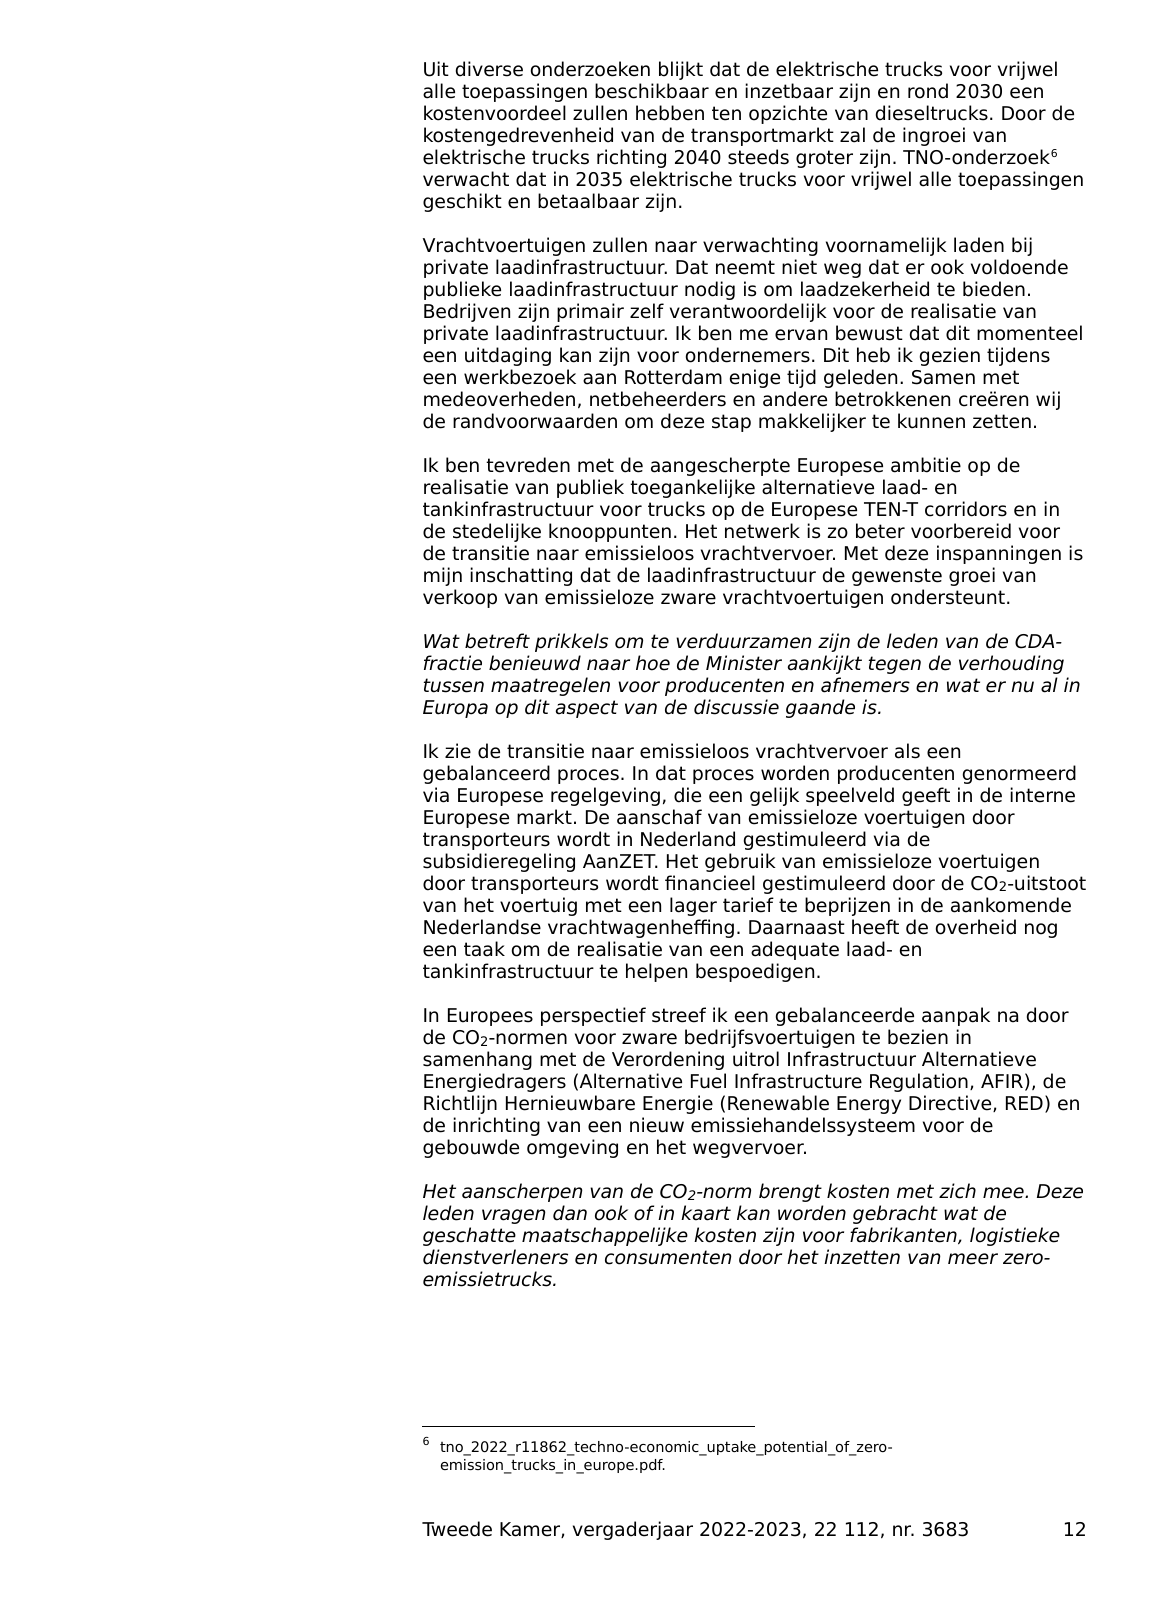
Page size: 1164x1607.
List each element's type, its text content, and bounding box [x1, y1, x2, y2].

text Ik ben tevreden met de aangescherpte Europese ambitie op de realisatie van publiek toegankelijke alternatieve laad- en tankinfrastructuur voor trucks op de Europese TEN-T corridors en in de stedelijke knooppunten. Het netwerk is zo beter voorbereid voor de transitie naar emissieloos vrachtvervoer. Met deze inspanningen is mijn inschatting dat de laadinfrastructuur de gewenste groei van verkoop van emissieloze zware vrachtvoertuigen ondersteunt. [422, 455, 1087, 609]
text In Europees perspectief streef ik een gebalanceerde aanpak na door de CO2-normen voor zware bedrijfsvoertuigen te bezien in samenhang met de Verordening uitrol Infrastructuur Alternatieve Energiedragers (Alternative Fuel Infrastructure Regulation, AFIR), de Richtlijn Hernieuwbare Energie (Renewable Energy Directive, RED) en de inrichting van een nieuw emissiehandelssysteem voor de gebouwde omgeving en het wegvervoer. [422, 1005, 1087, 1159]
text Ik zie de transitie naar emissieloos vrachtvervoer als een gebalanceerd proces. In dat proces worden producenten genormeerd via Europese regelgeving, die een gelijk speelveld geeft in de interne Europese markt. De aanschaf van emissieloze voertuigen door transporteurs wordt in Nederland gestimuleerd via de subsidieregeling AanZET. Het gebruik van emissieloze voertuigen door transporteurs wordt financieel gestimuleerd door de CO2-uitstoot van het voertuig met een lager tarief te beprijzen in de aankomende Nederlandse vrachtwagenheffing. Daarnaast heeft de overheid nog een taak om de realisatie van een adequate laad- en tankinfrastructuur te helpen bespoedigen. [422, 741, 1087, 983]
text tno_2022_r11862_techno-economic_uptake_potential_of_zero-emission_trucks_in_europe.pdf. [422, 1435, 1087, 1474]
text Uit diverse onderzoeken blijkt dat de elektrische trucks voor vrijwel alle toepassingen beschikbaar en inzetbaar zijn en rond 2030 een kostenvoordeel zullen hebben ten opzichte van dieseltrucks. Door de kostengedrevenheid van de transportmarkt zal de ingroei van elektrische trucks richting 2040 steeds groter zijn. TNO-onderzoek verwacht dat in 2035 elektrische trucks voor vrijwel alle toepassingen geschikt en betaalbaar zijn. [422, 59, 1087, 213]
text Vrachtvoertuigen zullen naar verwachting voornamelijk laden bij private laadinfrastructuur. Dat neemt niet weg dat er ook voldoende publieke laadinfrastructuur nodig is om laadzekerheid te bieden. Bedrijven zijn primair zelf verantwoordelijk voor de realisatie van private laadinfrastructuur. Ik ben me ervan bewust dat dit momenteel een uitdaging kan zijn voor ondernemers. Dit heb ik gezien tijdens een werkbezoek aan Rotterdam enige tijd geleden. Samen met medeoverheden, netbeheerders en andere betrokkenen creëren wij de randvoorwaarden om deze stap makkelijker te kunnen zetten. [422, 235, 1087, 433]
text Het aanscherpen van de CO2-norm brengt kosten met zich mee. Deze leden vragen dan ook of in kaart kan worden gebracht wat de geschatte maatschappelijke kosten zijn voor fabrikanten, logistieke dienstverleners en consumenten door het inzetten van meer zero-emissietrucks. [422, 1181, 1087, 1291]
text Wat betreft prikkels om te verduurzamen zijn de leden van de CDA-fractie benieuwd naar hoe de Minister aankijkt tegen de verhouding tussen maatregelen voor producenten en afnemers en wat er nu al in Europa op dit aspect van de discussie gaande is. [422, 631, 1087, 719]
